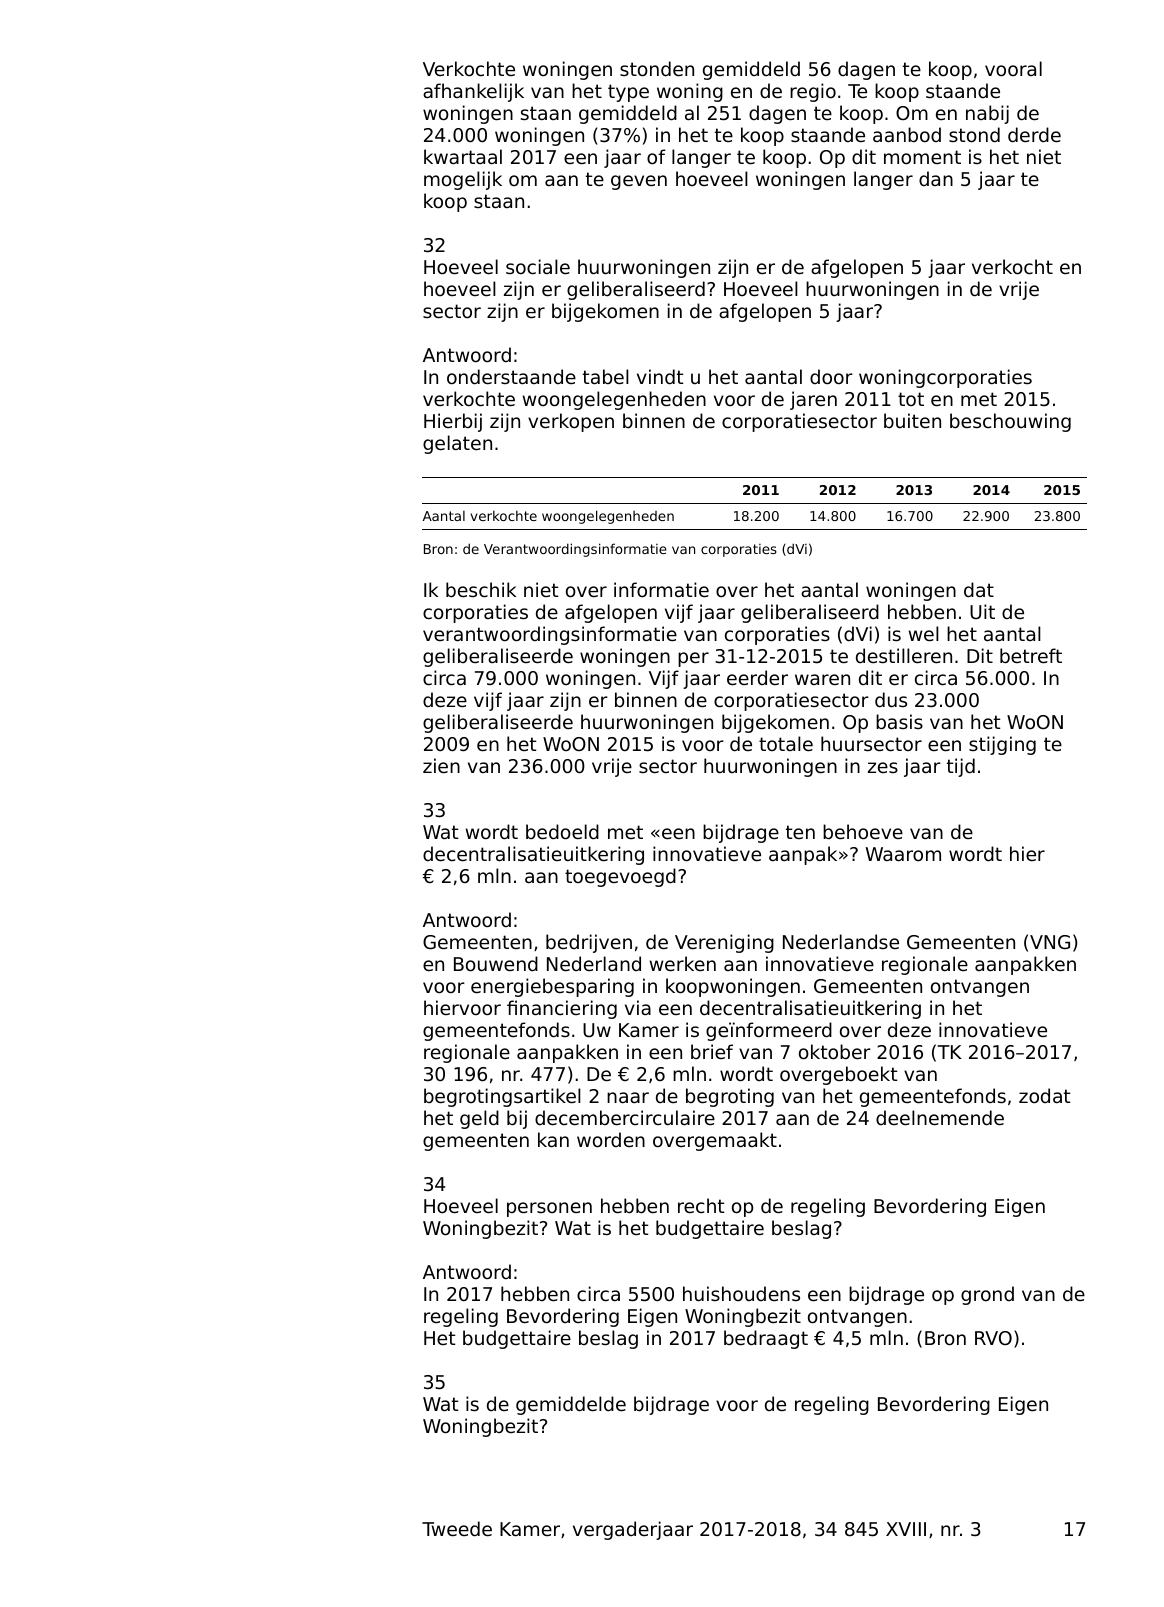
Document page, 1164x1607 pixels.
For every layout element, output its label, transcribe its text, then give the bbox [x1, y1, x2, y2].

table_header 2013 [862, 478, 939, 503]
text Antwoord: [422, 910, 1087, 932]
table_cell 16.700 [862, 504, 939, 529]
table_header 2015 [1016, 478, 1087, 503]
text Antwoord: [422, 1262, 1087, 1284]
table_cell 23.800 [1016, 504, 1087, 529]
table_header 2011 [709, 478, 785, 503]
text Wat wordt bedoeld met «een bijdrage ten behoeve van de decentralisatieuitkering innovatieve aanpak»? Waarom wordt hier € 2,6 mln. aan toegevoegd? [422, 822, 1087, 888]
text Hoeveel sociale huurwoningen zijn er de afgelopen 5 jaar verkocht en hoeveel zijn er geliberaliseerd? Hoeveel huurwoningen in de vrije sector zijn er bijgekomen in de afgelopen 5 jaar? [422, 257, 1087, 323]
text 33 [422, 800, 1087, 822]
text Hoeveel personen hebben recht op de regeling Bevordering Eigen Woningbezit? Wat is het budgettaire beslag? [422, 1196, 1087, 1240]
table_cell Bron: de Verantwoordingsinformatie van corporaties (dVi) [422, 530, 1087, 558]
text Ik beschik niet over informatie over het aantal woningen dat corporaties de afgelopen vijf jaar geliberaliseerd hebben. Uit de verantwoordingsinformatie van corporaties (dVi) is wel het aantal geliberaliseerde woningen per 31-12-2015 te destilleren. Dit betreft circa 79.000 woningen. Vijf jaar eerder waren dit er circa 56.000. In deze vijf jaar zijn er binnen de corporatiesector dus 23.000 geliberaliseerde huurwoningen bijgekomen. Op basis van het WoON 2009 en het WoON 2015 is voor de totale huursector een stijging te zien van 236.000 vrije sector huurwoningen in zes jaar tijd. [422, 580, 1087, 778]
table_cell 18.200 [709, 504, 785, 529]
table_cell Aantal verkochte woongelegenheden [422, 504, 709, 529]
text Wat is de gemiddelde bijdrage voor de regeling Bevordering Eigen Woningbezit? [422, 1394, 1087, 1438]
text Antwoord: [422, 345, 1087, 367]
table_cell 22.900 [939, 504, 1016, 529]
text 32 [422, 235, 1087, 257]
table_header [422, 478, 709, 503]
text Gemeenten, bedrijven, de Vereniging Nederlandse Gemeenten (VNG) en Bouwend Nederland werken aan innovatieve regionale aanpakken voor energiebesparing in koopwoningen. Gemeenten ontvangen hiervoor financiering via een decentralisatieuitkering in het gemeentefonds. Uw Kamer is geïnformeerd over deze innovatieve regionale aanpakken in een brief van 7 oktober 2016 (TK 2016–2017, 30 196, nr. 477). De € 2,6 mln. wordt overgeboekt van begrotingsartikel 2 naar de begroting van het gemeentefonds, zodat het geld bij decembercirculaire 2017 aan de 24 deelnemende gemeenten kan worden overgemaakt. [422, 932, 1087, 1152]
text In 2017 hebben circa 5500 huishoudens een bijdrage op grond van de regeling Bevordering Eigen Woningbezit ontvangen. [422, 1284, 1087, 1328]
table_header 2012 [785, 478, 862, 503]
table_header 2014 [939, 478, 1016, 503]
table_cell 14.800 [785, 504, 862, 529]
text Het budgettaire beslag in 2017 bedraagt € 4,5 mln. (Bron RVO). [422, 1328, 1087, 1350]
text 34 [422, 1174, 1087, 1196]
text Verkochte woningen stonden gemiddeld 56 dagen te koop, vooral afhankelijk van het type woning en de regio. Te koop staande woningen staan gemiddeld al 251 dagen te koop. Om en nabij de 24.000 woningen (37%) in het te koop staande aanbod stond derde kwartaal 2017 een jaar of langer te koop. Op dit moment is het niet mogelijk om aan te geven hoeveel woningen langer dan 5 jaar te koop staan. [422, 59, 1087, 213]
text In onderstaande tabel vindt u het aantal door woningcorporaties verkochte woongelegenheden voor de jaren 2011 tot en met 2015. Hierbij zijn verkopen binnen de corporatiesector buiten beschouwing gelaten. [422, 367, 1087, 455]
text 35 [422, 1372, 1087, 1394]
